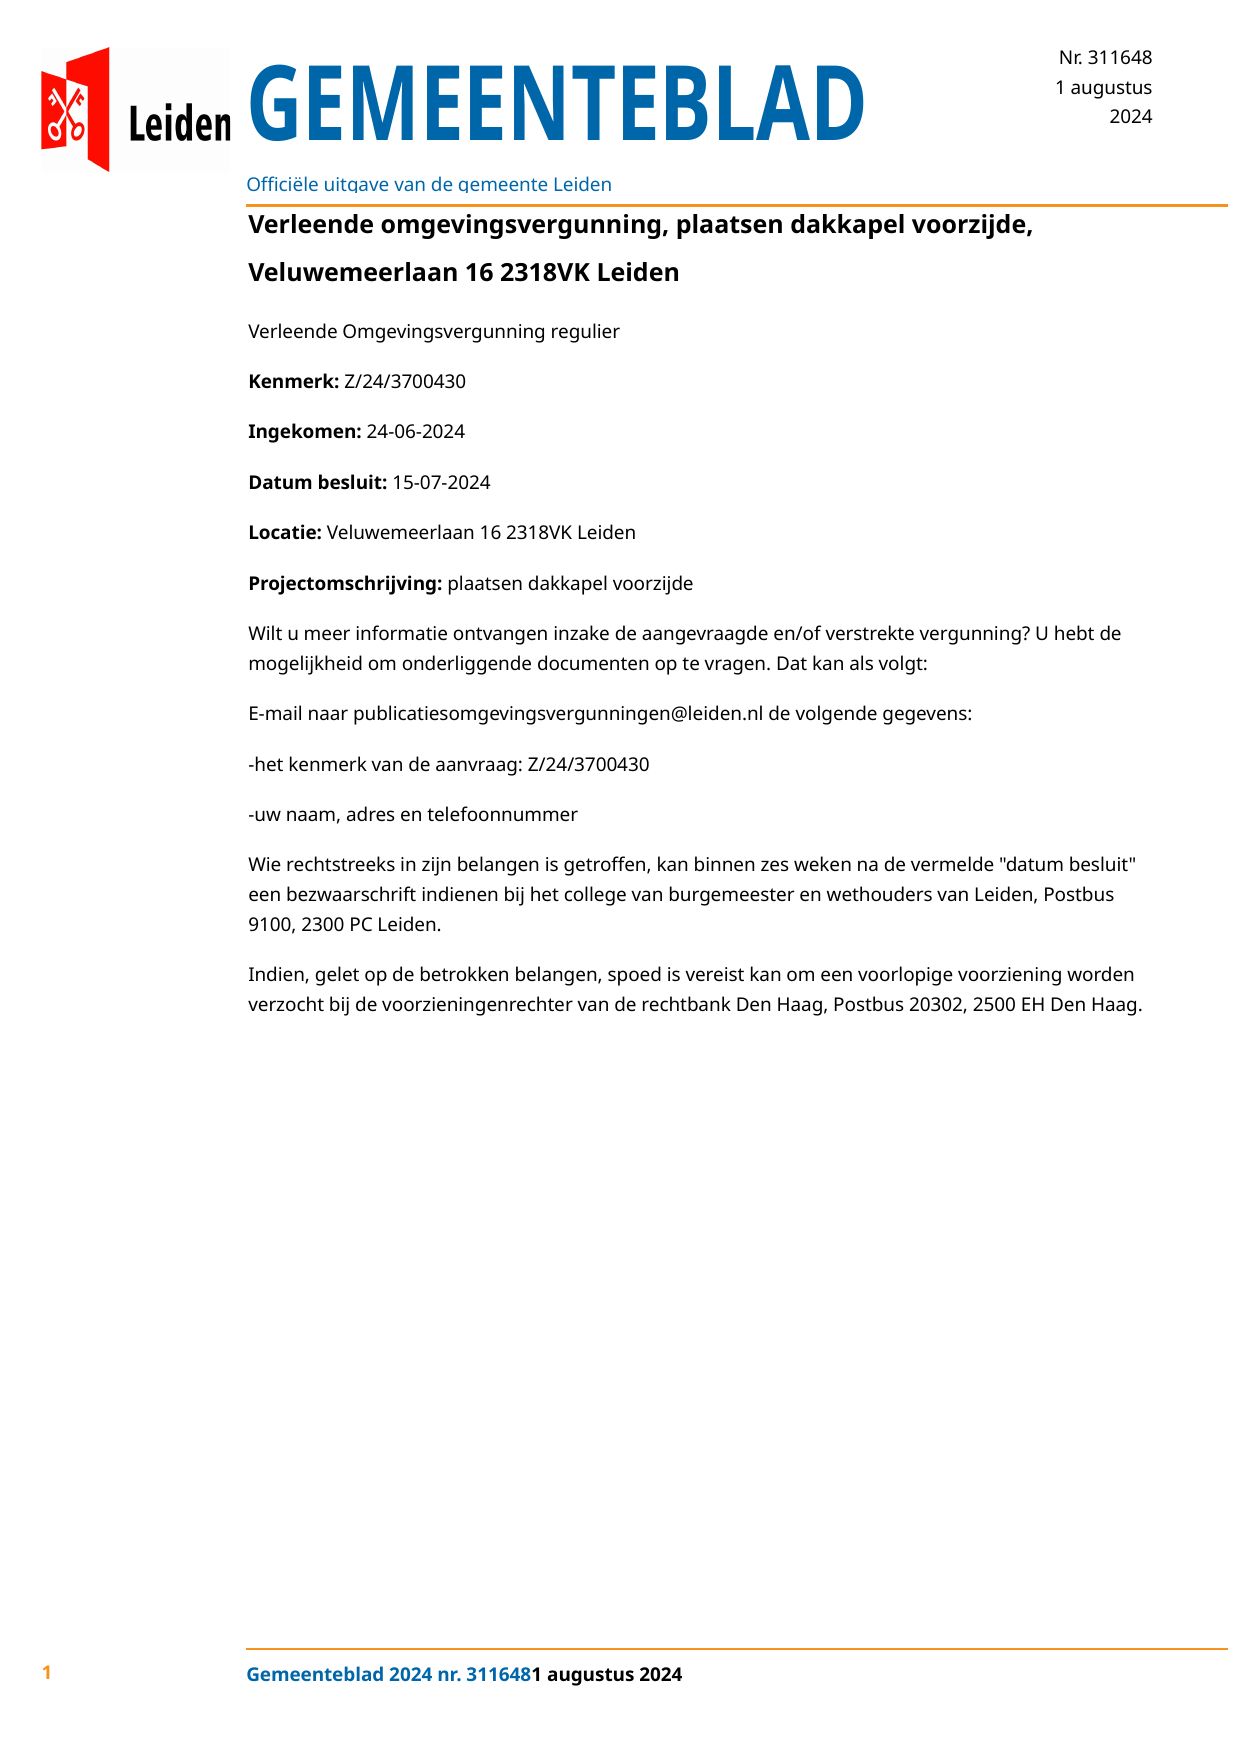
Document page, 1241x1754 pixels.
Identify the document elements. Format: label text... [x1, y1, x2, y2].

text Kenmerk: Z/24/3700430 [248, 368, 1152, 394]
text E-mail naar publicatiesomgevingsvergunningen@leiden.nl de volgende gegevens: [248, 700, 1152, 726]
text Verleende Omgevingsvergunning regulier [248, 318, 1152, 344]
picture [41, 47, 231, 172]
text Ingekomen: 24-06-2024 [248, 419, 1152, 444]
text -het kenmerk van de aanvraag: Z/24/3700430 [248, 751, 1152, 777]
text Verleende omgevingsvergunning, plaatsen dakkapel voorzijde, Veluwemeerlaan 16 2318VK Leiden [248, 207, 1152, 288]
text Indien, gelet op de betrokken belangen, spoed is vereist kan om een voorlopige voorziening worden verzocht bij de voorzieningenrechter van de rechtbank Den Haag, Postbus 20302, 2500 EH Den Haag. [248, 961, 1152, 1017]
text Locatie: Veluwemeerlaan 16 2318VK Leiden [248, 519, 1152, 545]
text Wilt u meer informatie ontvangen inzake de aangevraagde en/of verstrekte vergunning? U hebt de mogelijkheid om onderliggende documenten op te vragen. Dat kan als volgt: [248, 620, 1152, 676]
text Projectomschrijving: plaatsen dakkapel voorzijde [248, 570, 1152, 596]
text Datum besluit: 15-07-2024 [248, 469, 1152, 495]
text Wie rechtstreeks in zijn belangen is getroffen, kan binnen zes weken na de vermelde "datum besluit" een bezwaarschrift indienen bij het college van burgemeester en wethouders van Leiden, Postbus 9100, 2300 PC Leiden. [248, 852, 1152, 937]
text -uw naam, adres en telefoonnummer [248, 801, 1152, 827]
